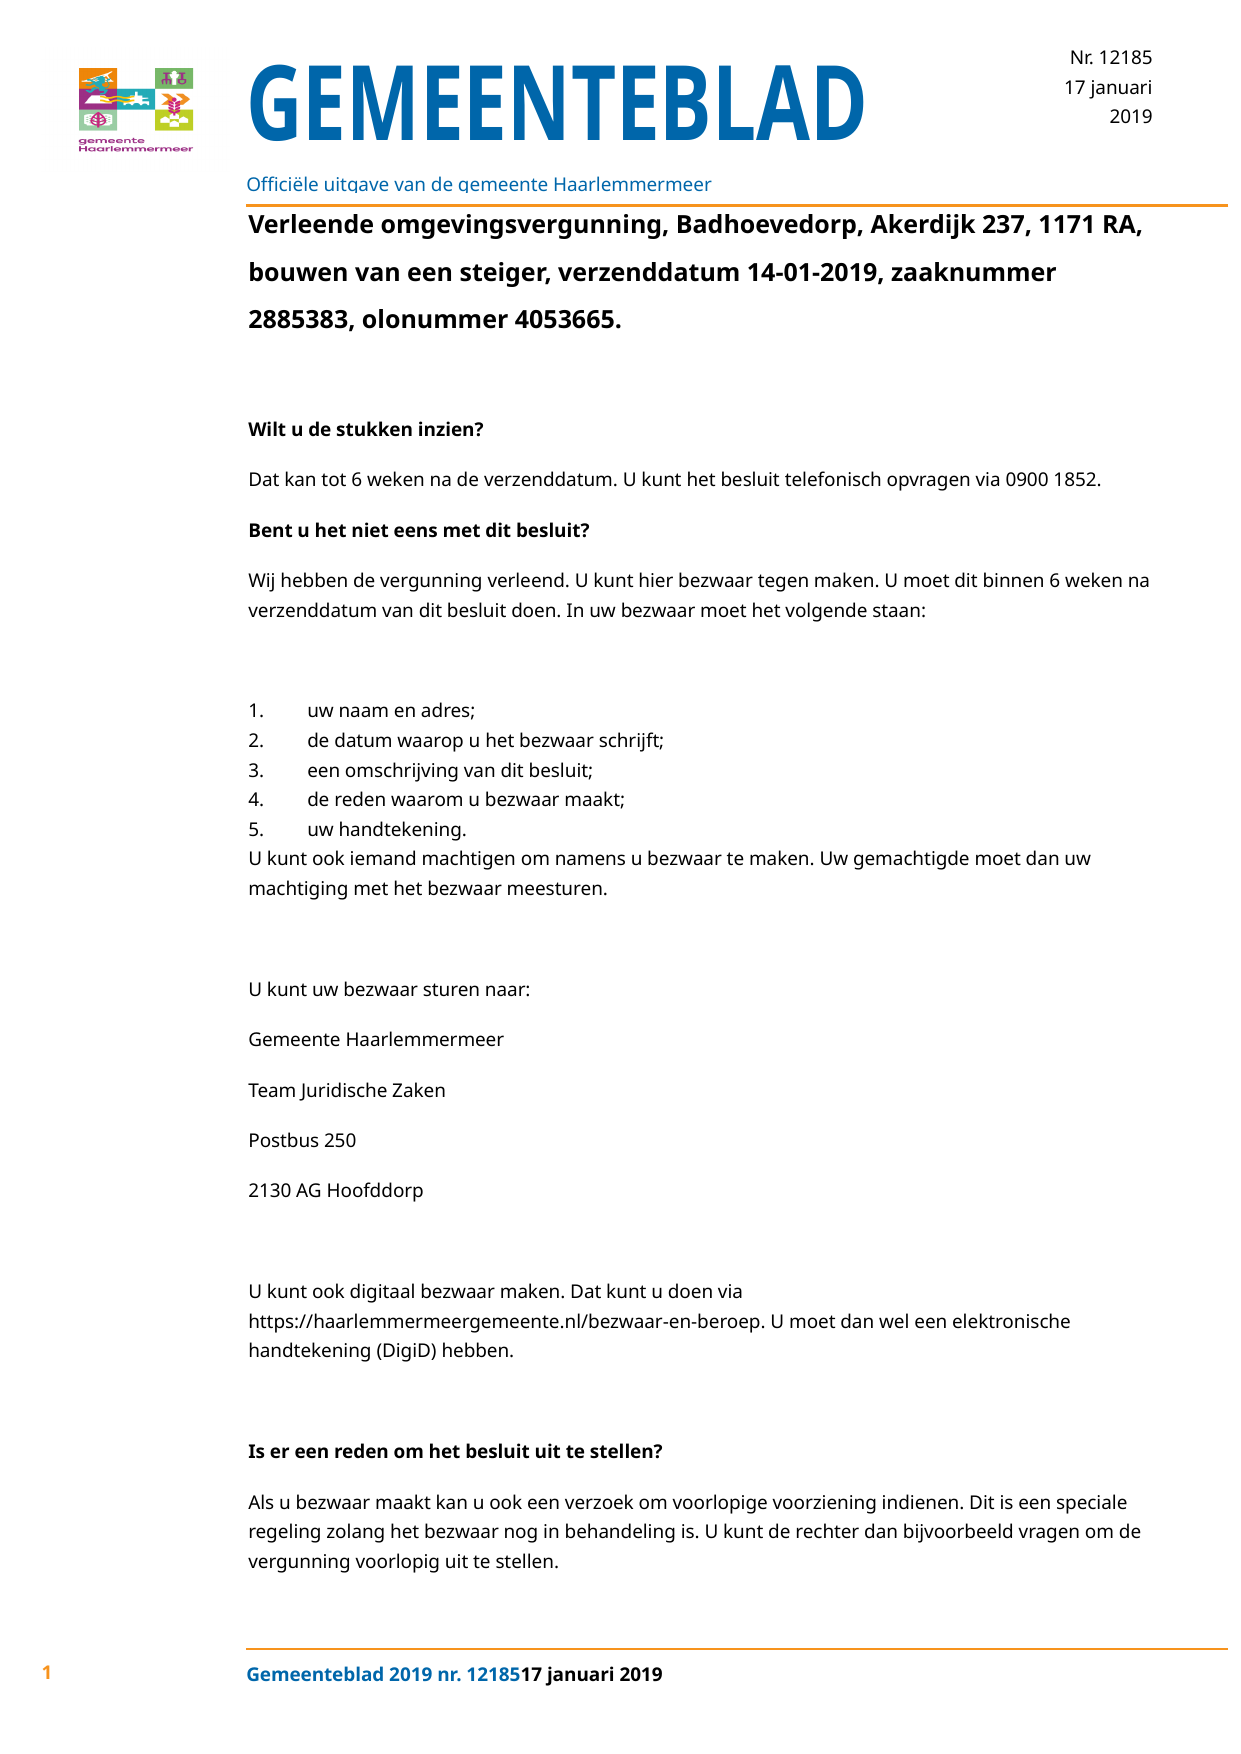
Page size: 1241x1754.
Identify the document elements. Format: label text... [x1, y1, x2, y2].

list een omschrijving van dit besluit; [248, 757, 1152, 782]
text Bent u het niet eens met dit besluit? [248, 517, 1152, 542]
picture [41, 47, 231, 172]
text Als u bezwaar maakt kan u ook een verzoek om voorlopige voorziening indienen. Dit is een speciale regeling zolang het bezwaar nog in behandeling is. U kunt de rechter dan bijvoorbeeld vragen om de vergunning voorlopig uit te stellen. [248, 1489, 1152, 1574]
list uw naam en adres; [248, 698, 1152, 723]
text Dat kan tot 6 weken na de verzenddatum. U kunt het besluit telefonisch opvragen via 0900 1852. [248, 466, 1152, 492]
text U kunt ook iemand machtigen om namens u bezwaar te maken. Uw gemachtigde moet dan uw machtiging met het bezwaar meesturen. [248, 846, 1152, 901]
text U kunt ook digitaal bezwaar maken. Dat kunt u doen via https://haarlemmermeergemeente.nl/bezwaar-en-beroep. U moet dan wel een elektronische handtekening (DigiD) hebben. [248, 1278, 1152, 1363]
list de reden waarom u bezwaar maakt; [248, 786, 1152, 812]
text Verleende omgevingsvergunning, Badhoevedorp, Akerdijk 237, 1171 RA, bouwen van een steiger, verzenddatum 14-01-2019, zaaknummer 2885383, olonummer 4053665. [248, 207, 1152, 336]
text U kunt uw bezwaar sturen naar: [248, 976, 1152, 1002]
text Is er een reden om het besluit uit te stellen? [248, 1438, 1152, 1464]
text Gemeente Haarlemmermeer [248, 1026, 1152, 1052]
list de datum waarop u het bezwaar schrijft; [248, 727, 1152, 753]
text Postbus 250 [248, 1127, 1152, 1153]
text Team Juridische Zaken [248, 1077, 1152, 1102]
list uw handtekening. [248, 816, 1152, 842]
text Wij hebben de vergunning verleend. U kunt hier bezwaar tegen maken. U moet dit binnen 6 weken na verzenddatum van dit besluit doen. In uw bezwaar moet het volgende staan: [248, 567, 1152, 622]
text Wilt u de stukken inzien? [248, 416, 1152, 442]
text 2130 AG Hoofddorp [248, 1178, 1152, 1203]
